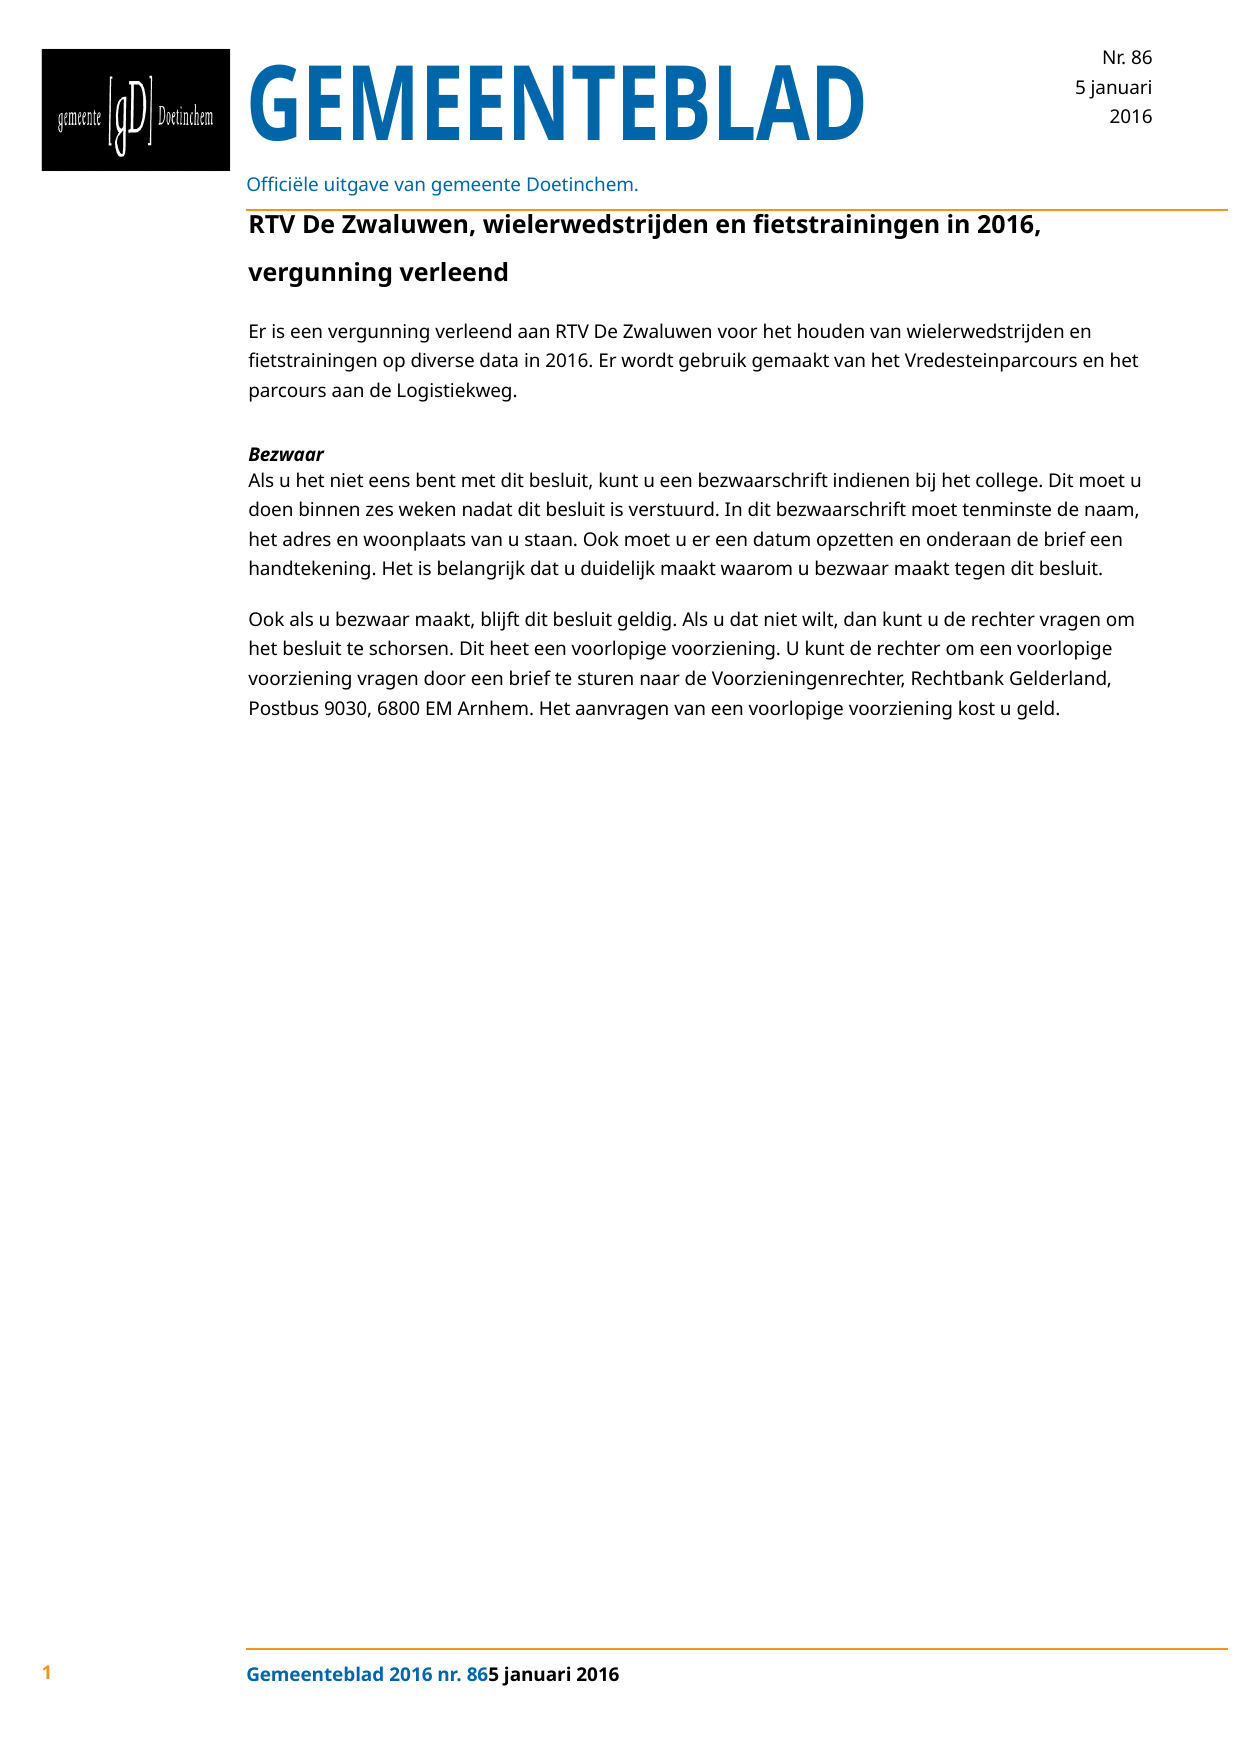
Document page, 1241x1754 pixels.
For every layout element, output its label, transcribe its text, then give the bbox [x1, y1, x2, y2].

text Als u het niet eens bent met dit besluit, kunt u een bezwaarschrift indienen bij het college. Dit moet u doen binnen zes weken nadat dit besluit is verstuurd. In dit bezwaarschrift moet tenminste de naam, het adres en woonplaats van u staan. Ook moet u er een datum opzetten en onderaan de brief een handtekening. Het is belangrijk dat u duidelijk maakt waarom u bezwaar maakt tegen dit besluit. [248, 467, 1152, 581]
text Bezwaar [248, 441, 1152, 467]
picture [41, 47, 231, 172]
text RTV De Zwaluwen, wielerwedstrijden en fietstrainingen in 2016, vergunning verleend [248, 211, 1152, 288]
text Ook als u bezwaar maakt, blijft dit besluit geldig. Als u dat niet wilt, dan kunt u de rechter vragen om het besluit te schorsen. Dit heet een voorlopige voorziening. U kunt de rechter om een voorlopige voorziening vragen door een brief te sturen naar de Voorzieningenrechter, Rechtbank Gelderland, Postbus 9030, 6800 EM Arnhem. Het aanvragen van een voorlopige voorziening kost u geld. [248, 606, 1152, 720]
text Er is een vergunning verleend aan RTV De Zwaluwen voor het houden van wielerwedstrijden en fietstrainingen op diverse data in 2016. Er wordt gebruik gemaakt van het Vredesteinparcours en het parcours aan de Logistiekweg. [248, 318, 1152, 403]
